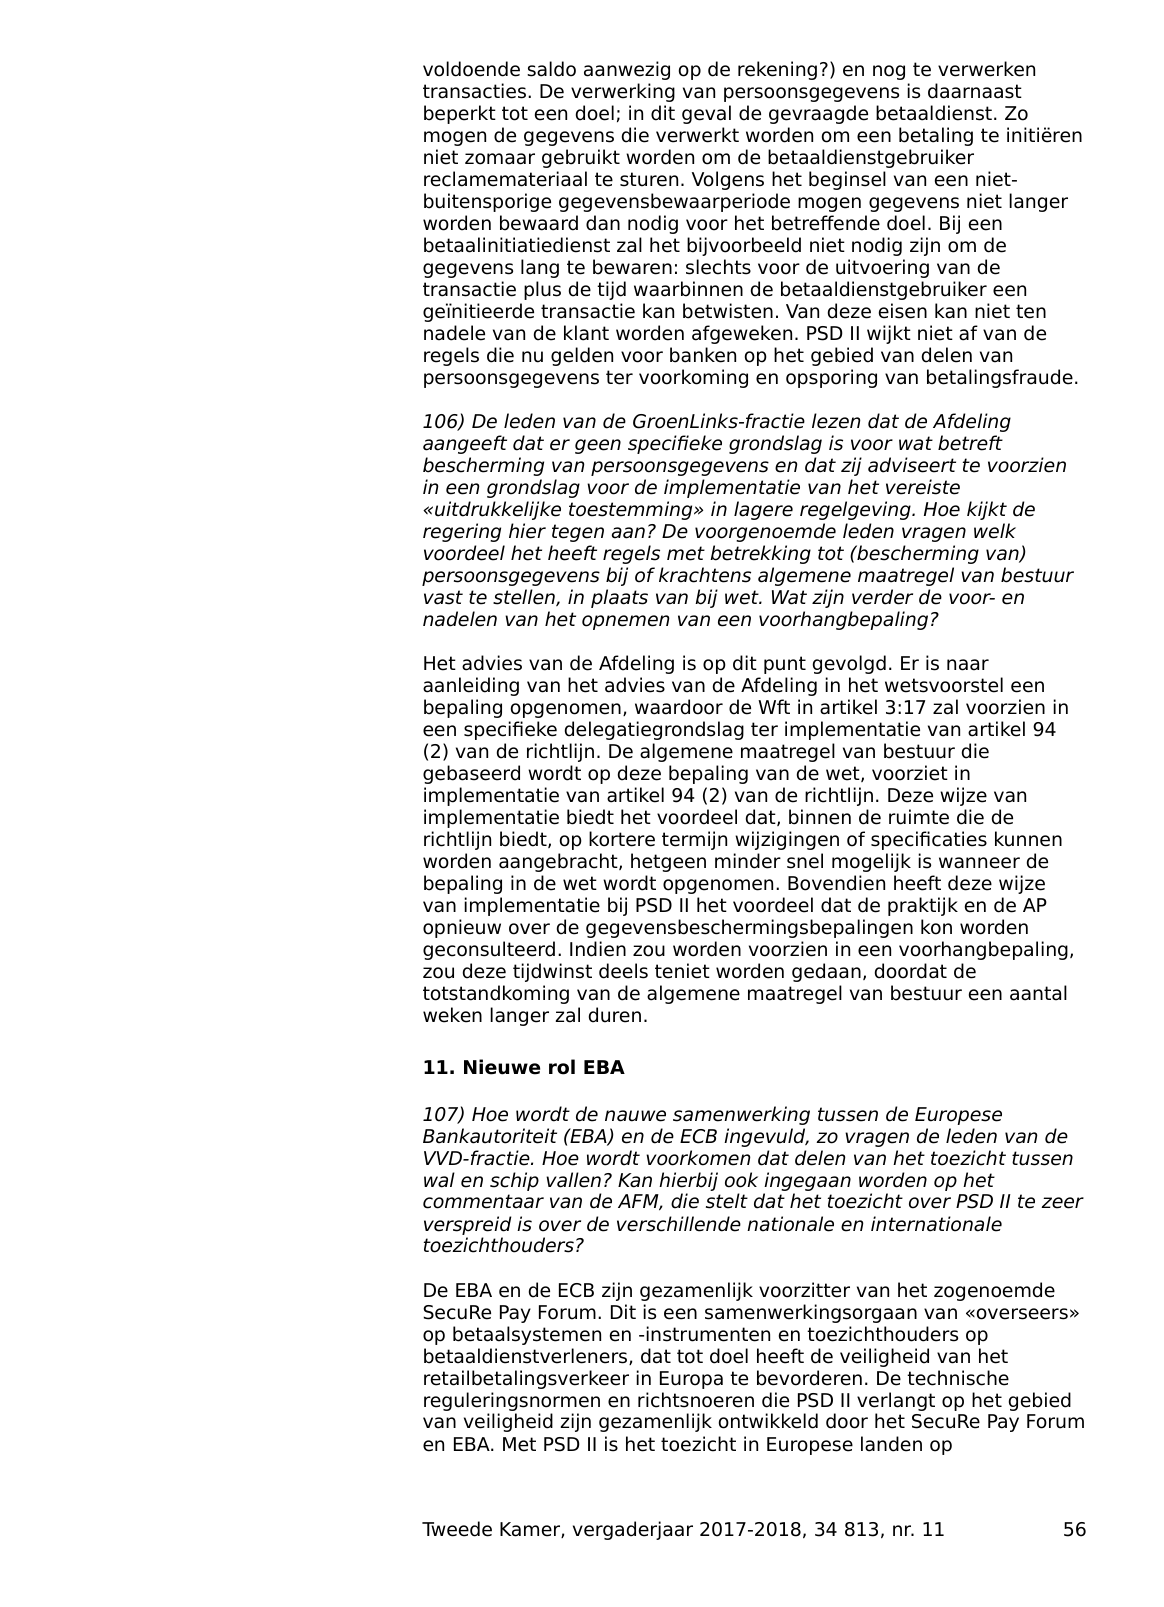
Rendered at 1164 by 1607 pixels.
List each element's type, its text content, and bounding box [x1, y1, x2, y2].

text voldoende saldo aanwezig op de rekening?) en nog te verwerken transacties. De verwerking van persoonsgegevens is daarnaast beperkt tot een doel; in dit geval de gevraagde betaaldienst. Zo mogen de gegevens die verwerkt worden om een betaling te initiëren niet zomaar gebruikt worden om de betaaldienstgebruiker reclamemateriaal te sturen. Volgens het beginsel van een niet-buitensporige gegevensbewaarperiode mogen gegevens niet langer worden bewaard dan nodig voor het betreffende doel. Bij een betaalinitiatiedienst zal het bijvoorbeeld niet nodig zijn om de gegevens lang te bewaren: slechts voor de uitvoering van de transactie plus de tijd waarbinnen de betaaldienstgebruiker een geïnitieerde transactie kan betwisten. Van deze eisen kan niet ten nadele van de klant worden afgeweken. PSD II wijkt niet af van de regels die nu gelden voor banken op het gebied van delen van persoonsgegevens ter voorkoming en opsporing van betalingsfraude. [422, 59, 1087, 389]
text 107) Hoe wordt de nauwe samenwerking tussen de Europese Bankautoriteit (EBA) en de ECB ingevuld, zo vragen de leden van de VVD-fractie. Hoe wordt voorkomen dat delen van het toezicht tussen wal en schip vallen? Kan hierbij ook ingegaan worden op het commentaar van de AFM, die stelt dat het toezicht over PSD II te zeer verspreid is over de verschillende nationale en internationale toezichthouders? [422, 1103, 1087, 1257]
text Het advies van de Afdeling is op dit punt gevolgd. Er is naar aanleiding van het advies van de Afdeling in het wetsvoorstel een bepaling opgenomen, waardoor de Wft in artikel 3:17 zal voorzien in een specifieke delegatiegrondslag ter implementatie van artikel 94 (2) van de richtlijn. De algemene maatregel van bestuur die gebaseerd wordt op deze bepaling van de wet, voorziet in implementatie van artikel 94 (2) van de richtlijn. Deze wijze van implementatie biedt het voordeel dat, binnen de ruimte die de richtlijn biedt, op kortere termijn wijzigingen of specificaties kunnen worden aangebracht, hetgeen minder snel mogelijk is wanneer de bepaling in de wet wordt opgenomen. Bovendien heeft deze wijze van implementatie bij PSD II het voordeel dat de praktijk en de AP opnieuw over de gegevensbeschermingsbepalingen kon worden geconsulteerd. Indien zou worden voorzien in een voorhangbepaling, zou deze tijdwinst deels teniet worden gedaan, doordat de totstandkoming van de algemene maatregel van bestuur een aantal weken langer zal duren. [422, 653, 1087, 1027]
text De EBA en de ECB zijn gezamenlijk voorzitter van het zogenoemde SecuRe Pay Forum. Dit is een samenwerkingsorgaan van «overseers» op betaalsystemen en -instrumenten en toezichthouders op betaaldienstverleners, dat tot doel heeft de veiligheid van het retailbetalingsverkeer in Europa te bevorderen. De technische reguleringsnormen en richtsnoeren die PSD II verlangt op het gebied van veiligheid zijn gezamenlijk ontwikkeld door het SecuRe Pay Forum en EBA. Met PSD II is het toezicht in Europese landen op [422, 1279, 1087, 1455]
subtitle 11. Nieuwe rol EBA [422, 1057, 1087, 1078]
text 106) De leden van de GroenLinks-fractie lezen dat de Afdeling aangeeft dat er geen specifieke grondslag is voor wat betreft bescherming van persoonsgegevens en dat zij adviseert te voorzien in een grondslag voor de implementatie van het vereiste «uitdrukkelijke toestemming» in lagere regelgeving. Hoe kijkt de regering hier tegen aan? De voorgenoemde leden vragen welk voordeel het heeft regels met betrekking tot (bescherming van) persoonsgegevens bij of krachtens algemene maatregel van bestuur vast te stellen, in plaats van bij wet. Wat zijn verder de voor- en nadelen van het opnemen van een voorhangbepaling? [422, 411, 1087, 631]
